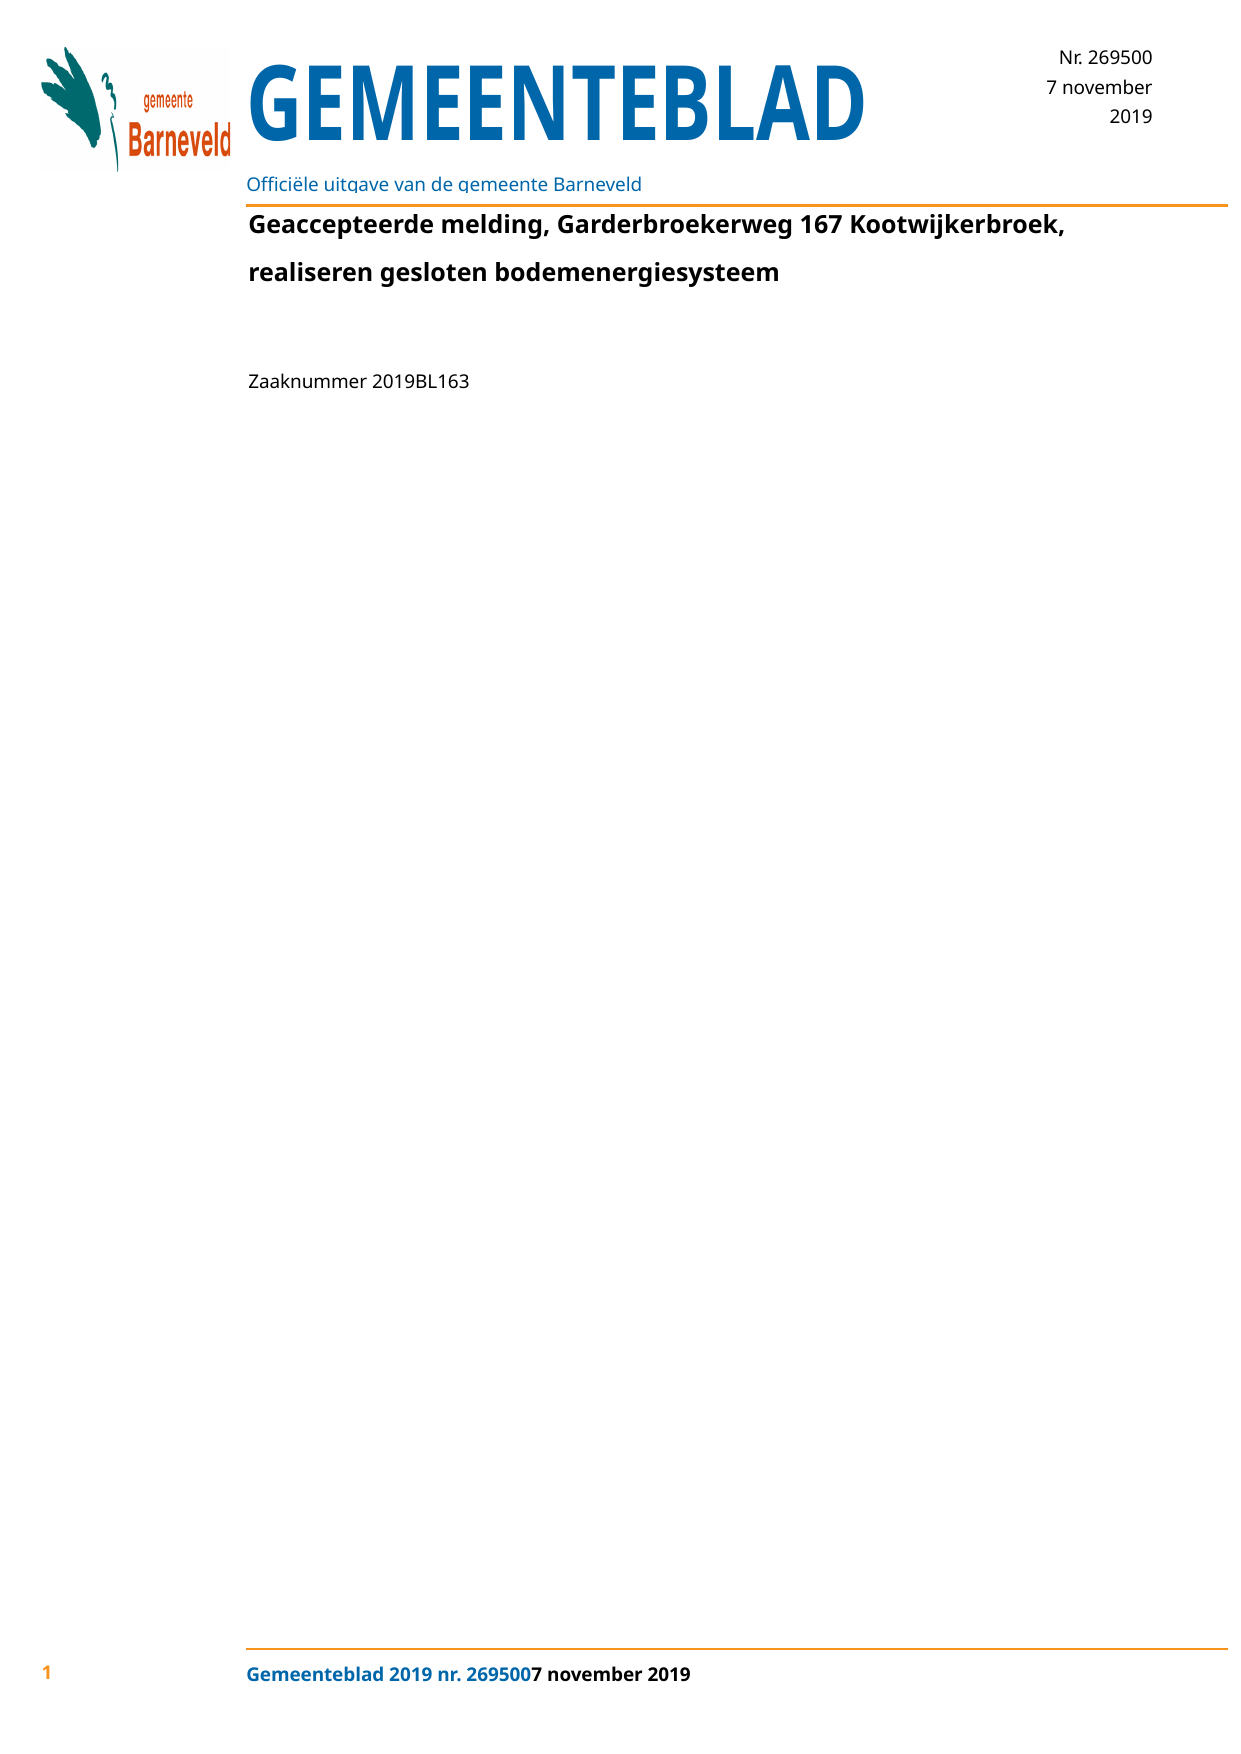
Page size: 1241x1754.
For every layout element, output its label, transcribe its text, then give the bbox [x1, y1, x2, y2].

text Geaccepteerde melding, Garderbroekerweg 167 Kootwijkerbroek, realiseren gesloten bodemenergiesysteem [248, 207, 1152, 288]
text Zaaknummer 2019BL163 [248, 368, 1152, 394]
picture [41, 47, 231, 172]
